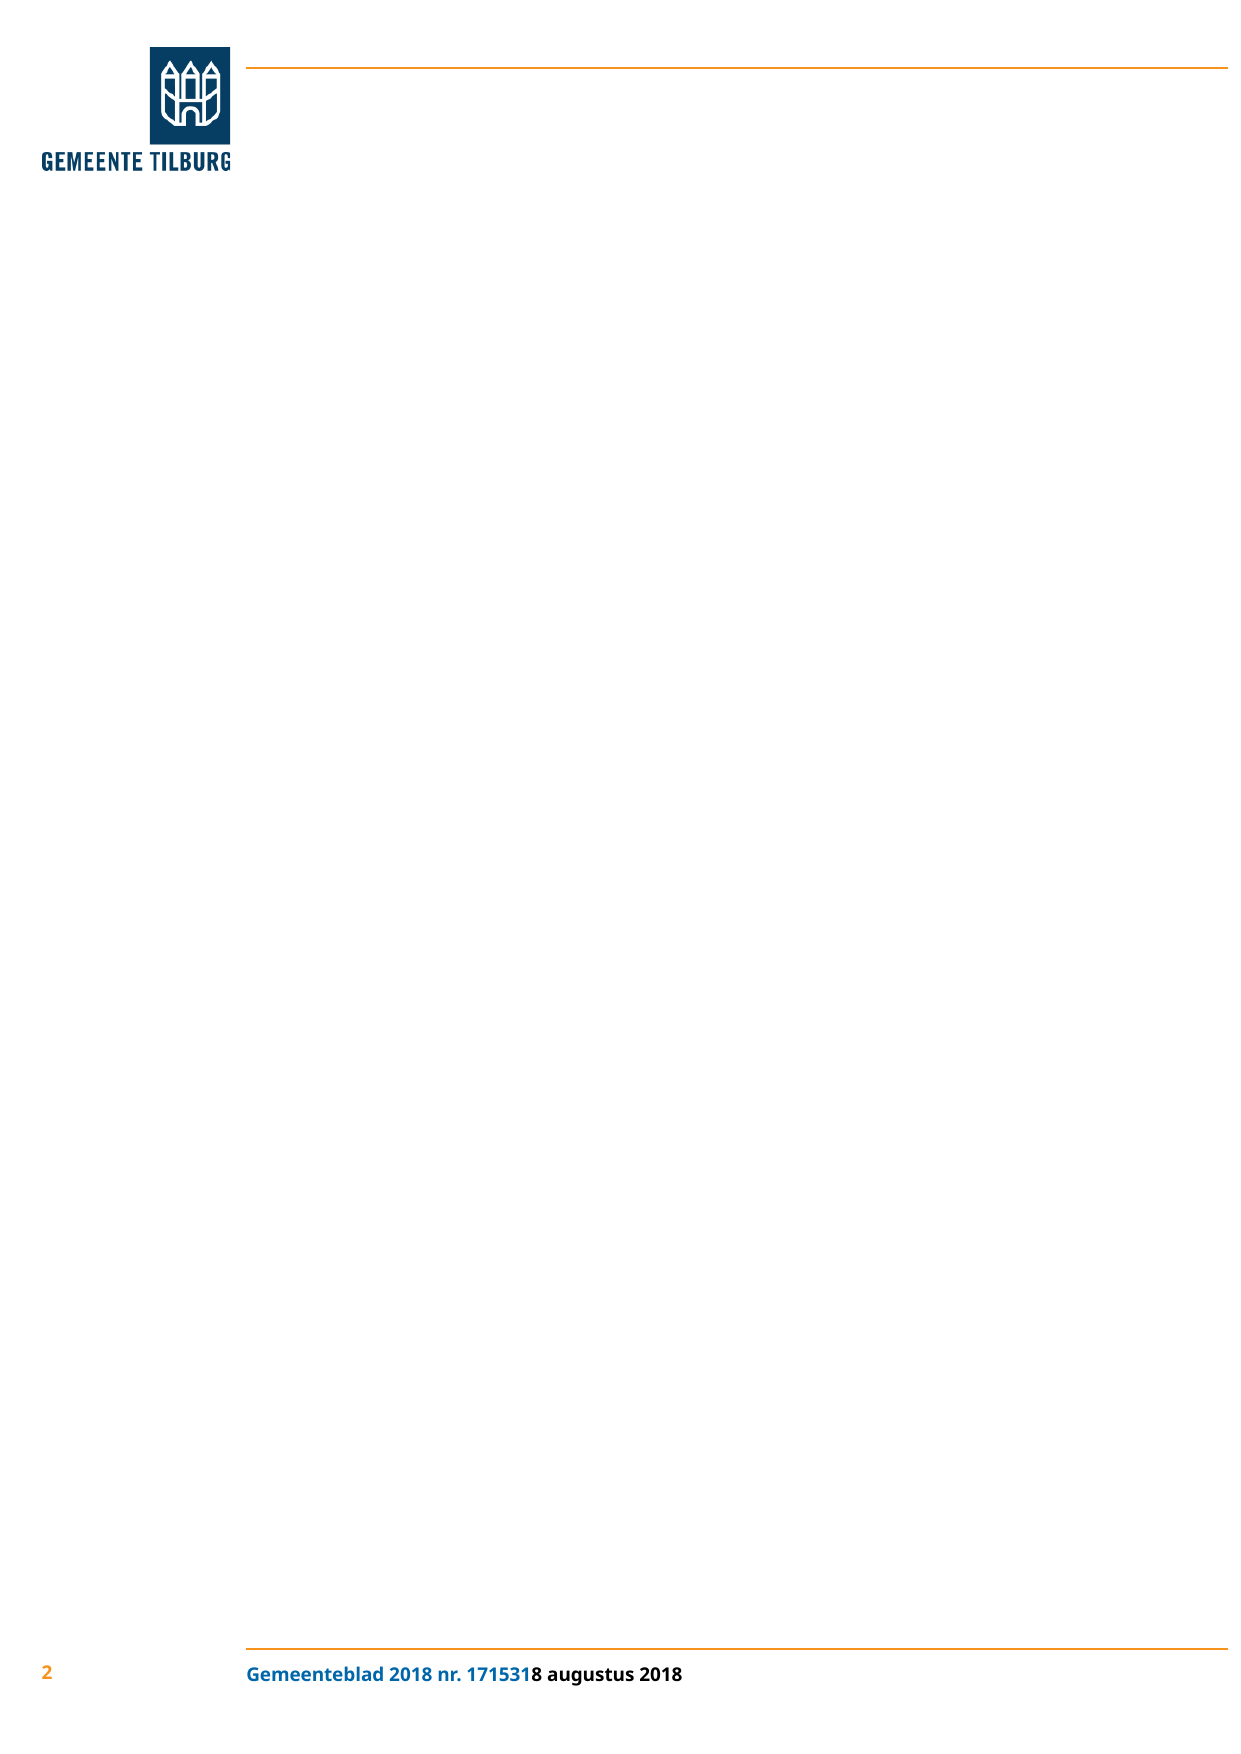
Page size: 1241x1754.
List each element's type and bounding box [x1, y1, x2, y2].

picture [41, 47, 231, 172]
